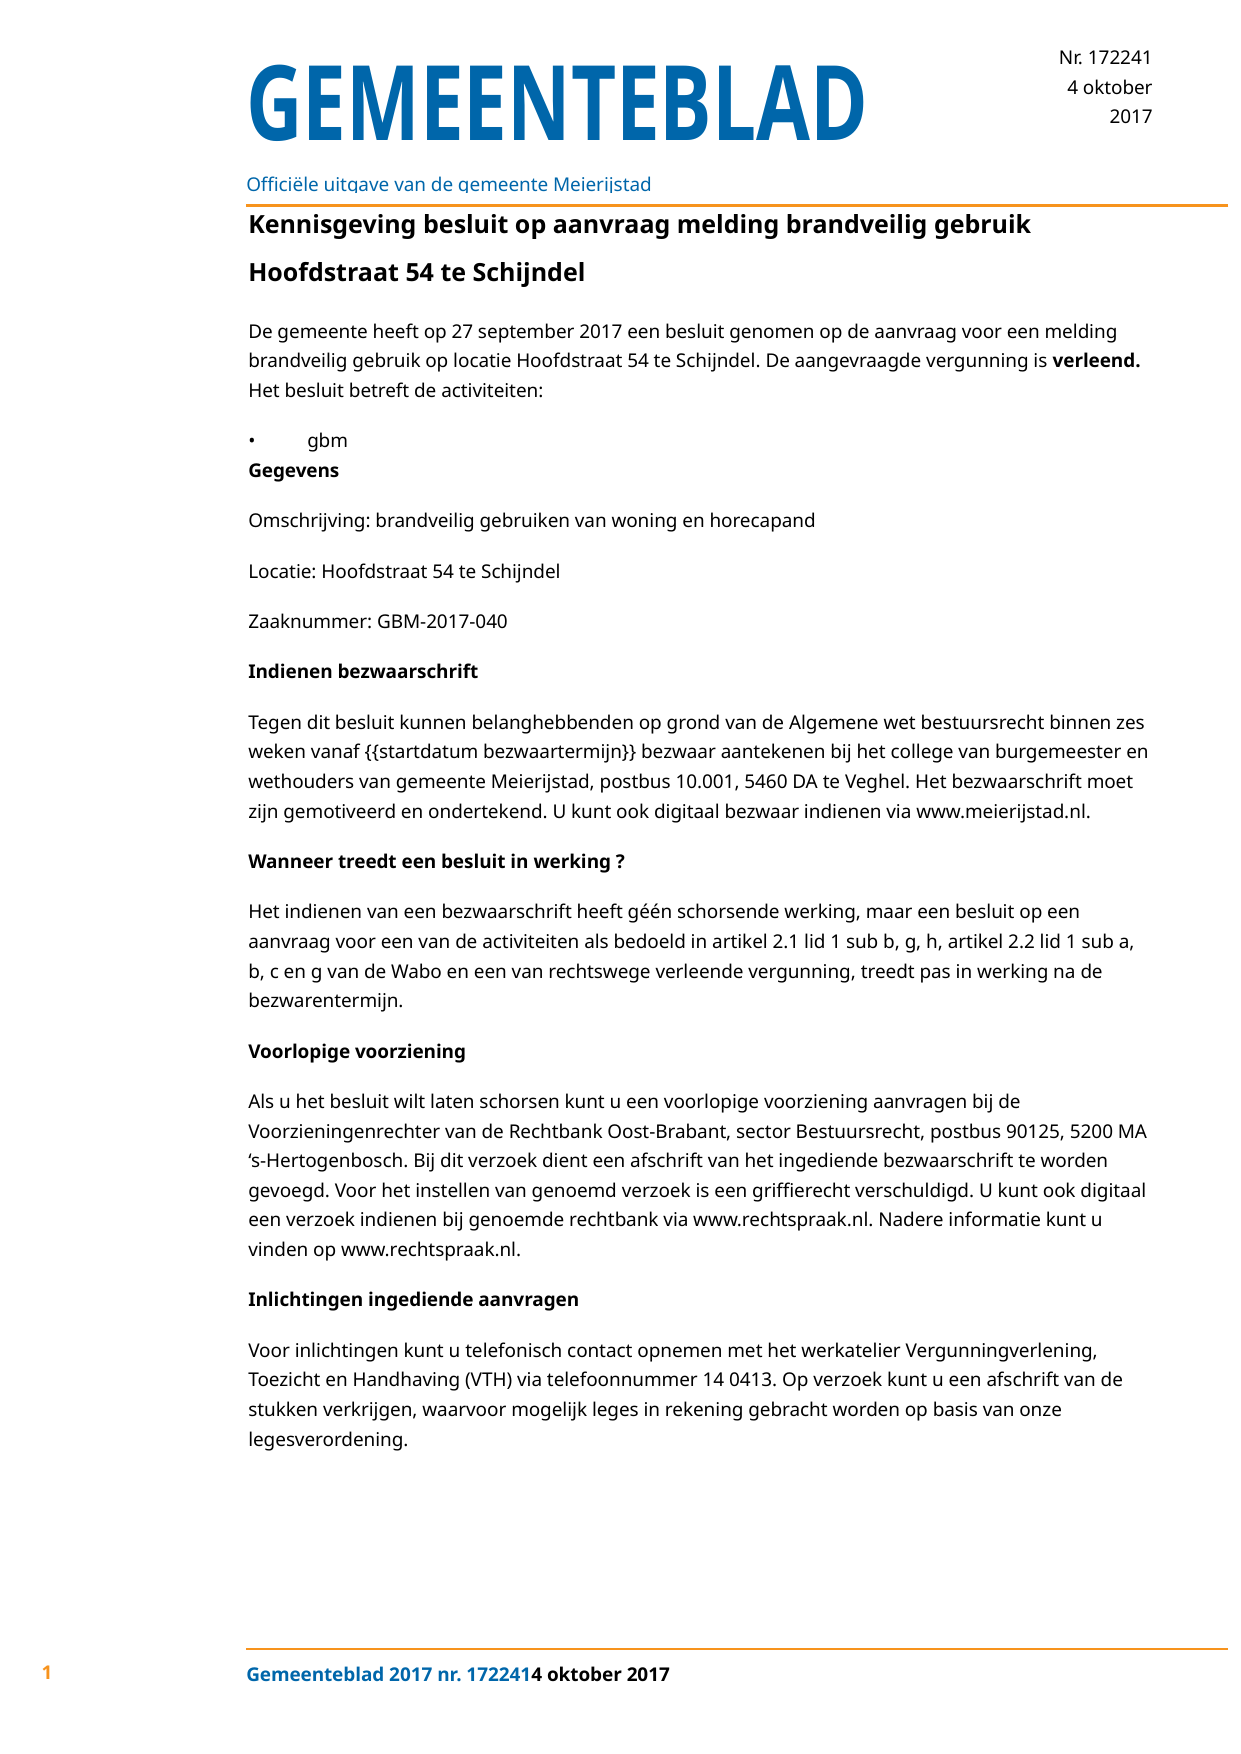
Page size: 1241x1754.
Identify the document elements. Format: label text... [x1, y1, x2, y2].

text Voorlopige voorziening [248, 1038, 1152, 1064]
text Zaaknummer: GBM-2017-040 [248, 608, 1152, 634]
text Wanneer treedt een besluit in werking ? [248, 848, 1152, 874]
text Indienen bezwaarschrift [248, 659, 1152, 684]
text Kennisgeving besluit op aanvraag melding brandveilig gebruik Hoofdstraat 54 te Schijndel [248, 207, 1152, 288]
text Het indienen van een bezwaarschrift heeft géén schorsende werking, maar een besluit op een aanvraag voor een van de activiteiten als bedoeld in artikel 2.1 lid 1 sub b, g, h, artikel 2.2 lid 1 sub a, b, c en g van de Wabo en een van rechtswege verleende vergunning, treedt pas in werking na de bezwarentermijn. [248, 899, 1152, 1013]
text De gemeente heeft op 27 september 2017 een besluit genomen op de aanvraag voor een melding brandveilig gebruik op locatie Hoofdstraat 54 te Schijndel. De aangevraagde vergunning is verleend. Het besluit betreft de activiteiten: [248, 318, 1152, 403]
text Gegevens [248, 457, 1152, 483]
list gbm [248, 427, 1152, 453]
text Als u het besluit wilt laten schorsen kunt u een voorlopige voorziening aanvragen bij de Voorzieningenrechter van de Rechtbank Oost-Brabant, sector Bestuursrecht, postbus 90125, 5200 MA ‘s-Hertogenbosch. Bij dit verzoek dient een afschrift van het ingediende bezwaarschrift te worden gevoegd. Voor het instellen van genoemd verzoek is een griffierecht verschuldigd. U kunt ook digitaal een verzoek indienen bij genoemde rechtbank via www.rechtspraak.nl. Nadere informatie kunt u vinden op www.rechtspraak.nl. [248, 1088, 1152, 1262]
picture [41, 47, 231, 172]
text Tegen dit besluit kunnen belanghebbenden op grond van de Algemene wet bestuursrecht binnen zes weken vanaf {{startdatum bezwaartermijn}} bezwaar aantekenen bij het college van burgemeester en wethouders van gemeente Meierijstad, postbus 10.001, 5460 DA te Veghel. Het bezwaarschrift moet zijn gemotiveerd en ondertekend. U kunt ook digitaal bezwaar indienen via www.meierijstad.nl. [248, 709, 1152, 824]
text Omschrijving: brandveilig gebruiken van woning en horecapand [248, 507, 1152, 533]
text Locatie: Hoofdstraat 54 te Schijndel [248, 558, 1152, 584]
text Voor inlichtingen kunt u telefonisch contact opnemen met het werkatelier Vergunningverlening, Toezicht en Handhaving (VTH) via telefoonnummer 14 0413. Op verzoek kunt u een afschrift van de stukken verkrijgen, waarvoor mogelijk leges in rekening gebracht worden op basis van onze legesverordening. [248, 1337, 1152, 1452]
text Inlichtingen ingediende aanvragen [248, 1287, 1152, 1312]
